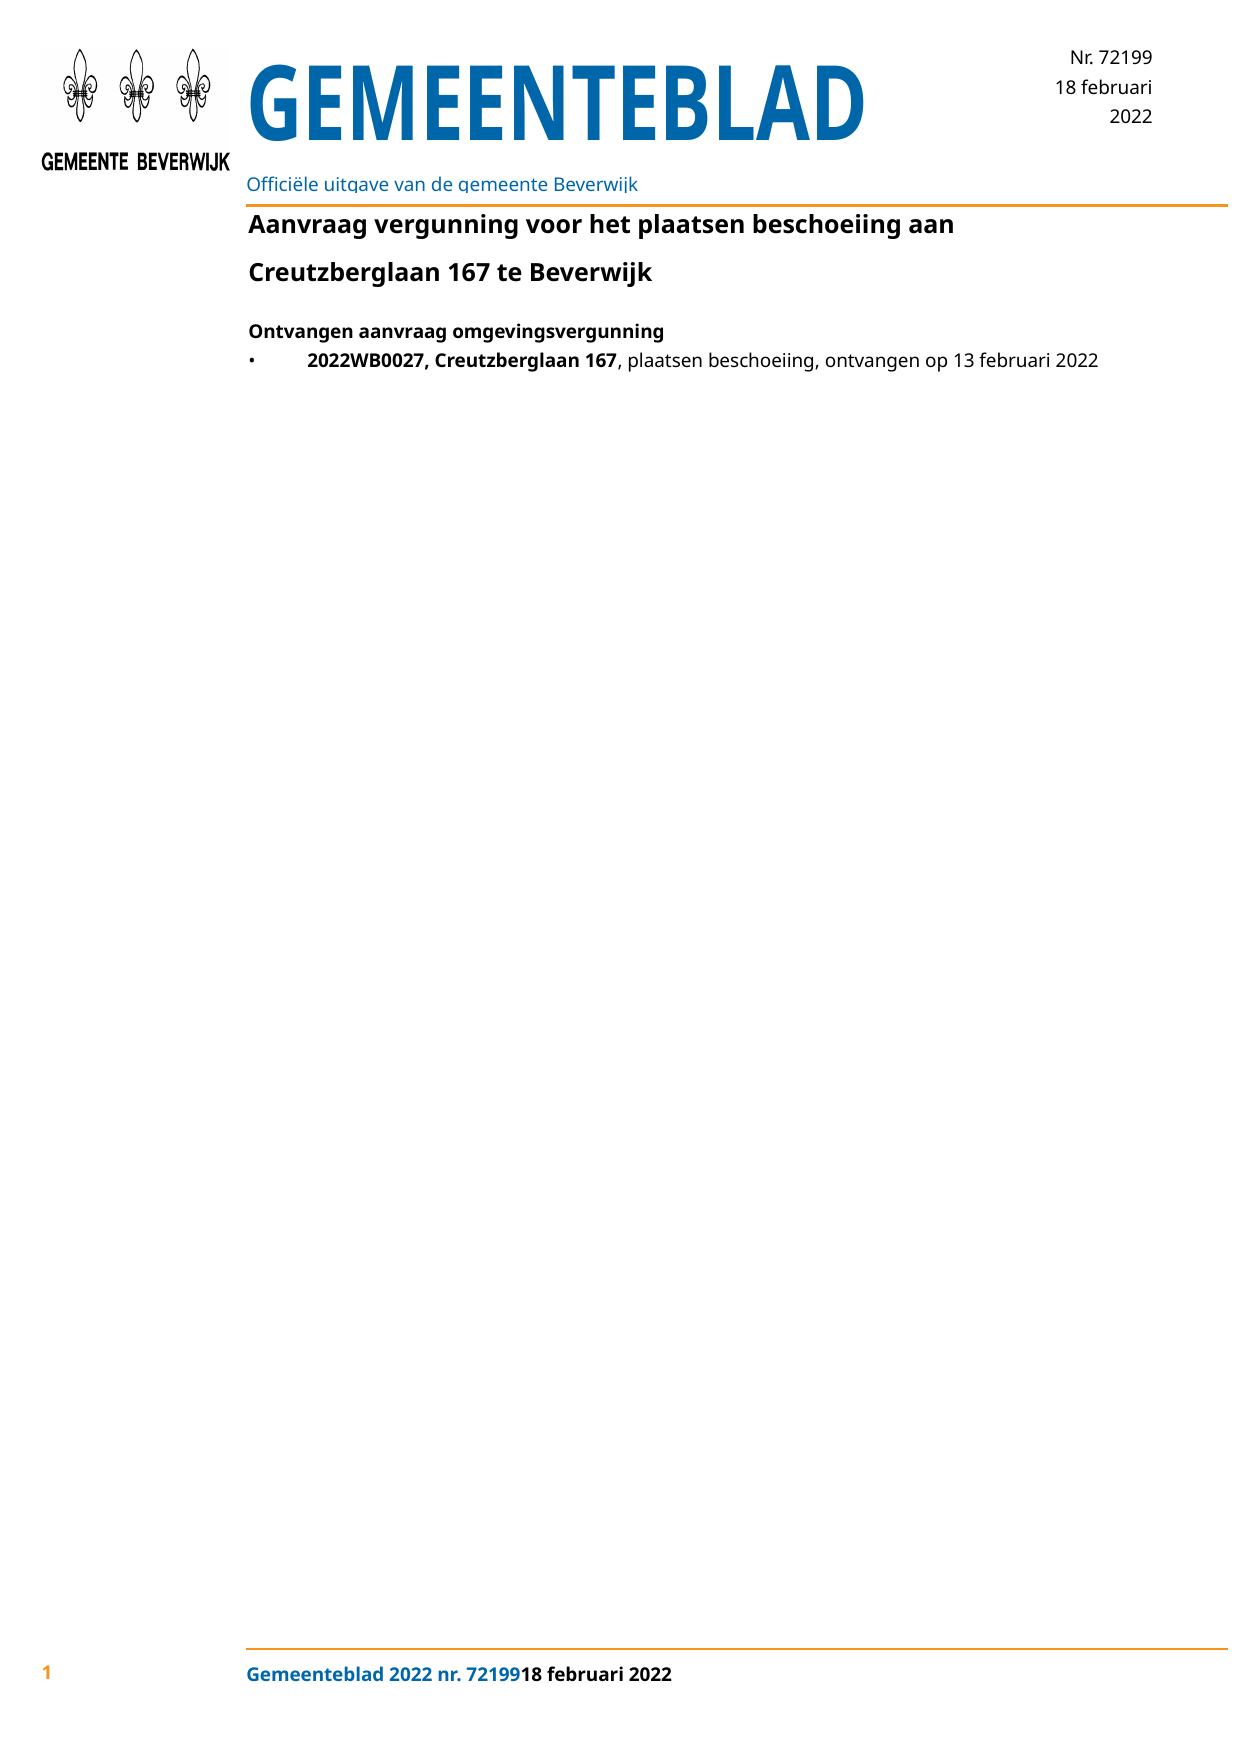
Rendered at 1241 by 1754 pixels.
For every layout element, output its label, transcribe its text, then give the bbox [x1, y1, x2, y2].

text Aanvraag vergunning voor het plaatsen beschoeiing aan Creutzberglaan 167 te Beverwijk [248, 207, 1152, 288]
list 2022WB0027, Creutzberglaan 167, plaatsen beschoeiing, ontvangen op 13 februari 2022 [248, 347, 1152, 373]
picture [41, 47, 231, 172]
text Ontvangen aanvraag omgevingsvergunning [248, 318, 1152, 344]
